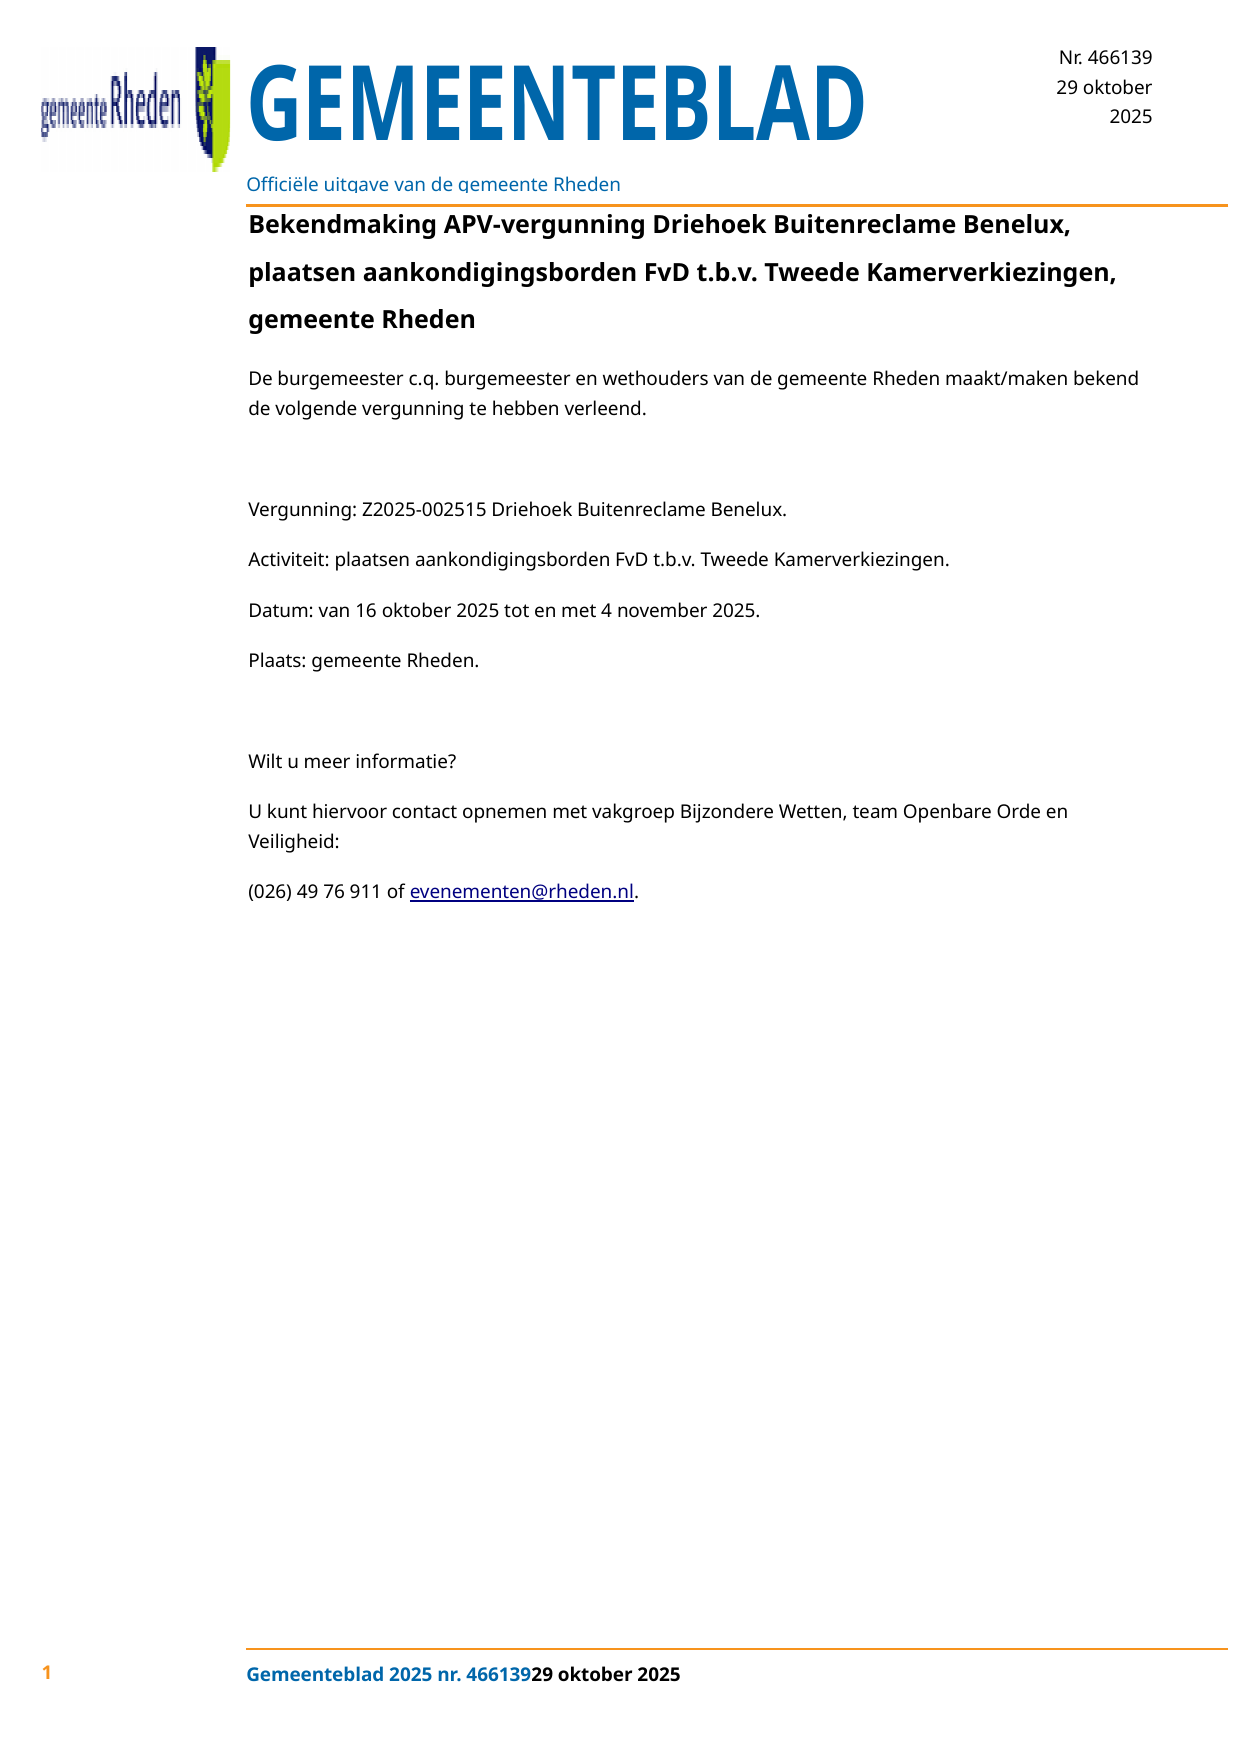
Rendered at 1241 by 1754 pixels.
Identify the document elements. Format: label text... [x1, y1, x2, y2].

text Plaats: gemeente Rheden. [248, 647, 1152, 673]
text Datum: van 16 oktober 2025 tot en met 4 november 2025. [248, 597, 1152, 622]
text Vergunning: Z2025-002515 Driehoek Buitenreclame Benelux. [248, 496, 1152, 522]
text U kunt hiervoor contact opnemen met vakgroep Bijzondere Wetten, team Openbare Orde en Veiligheid: [248, 798, 1152, 854]
text Wilt u meer informatie? [248, 748, 1152, 774]
text (026) 49 76 911 of evenementen@rheden.nl. [248, 878, 1152, 904]
text Activiteit: plaatsen aankondigingsborden FvD t.b.v. Tweede Kamerverkiezingen. [248, 546, 1152, 572]
text Bekendmaking APV-vergunning Driehoek Buitenreclame Benelux, plaatsen aankondigingsborden FvD t.b.v. Tweede Kamerverkiezingen, gemeente Rheden [248, 207, 1152, 336]
text De burgemeester c.q. burgemeester en wethouders van de gemeente Rheden maakt/maken bekend de volgende vergunning te hebben verleend. [248, 366, 1152, 421]
picture [41, 47, 231, 172]
